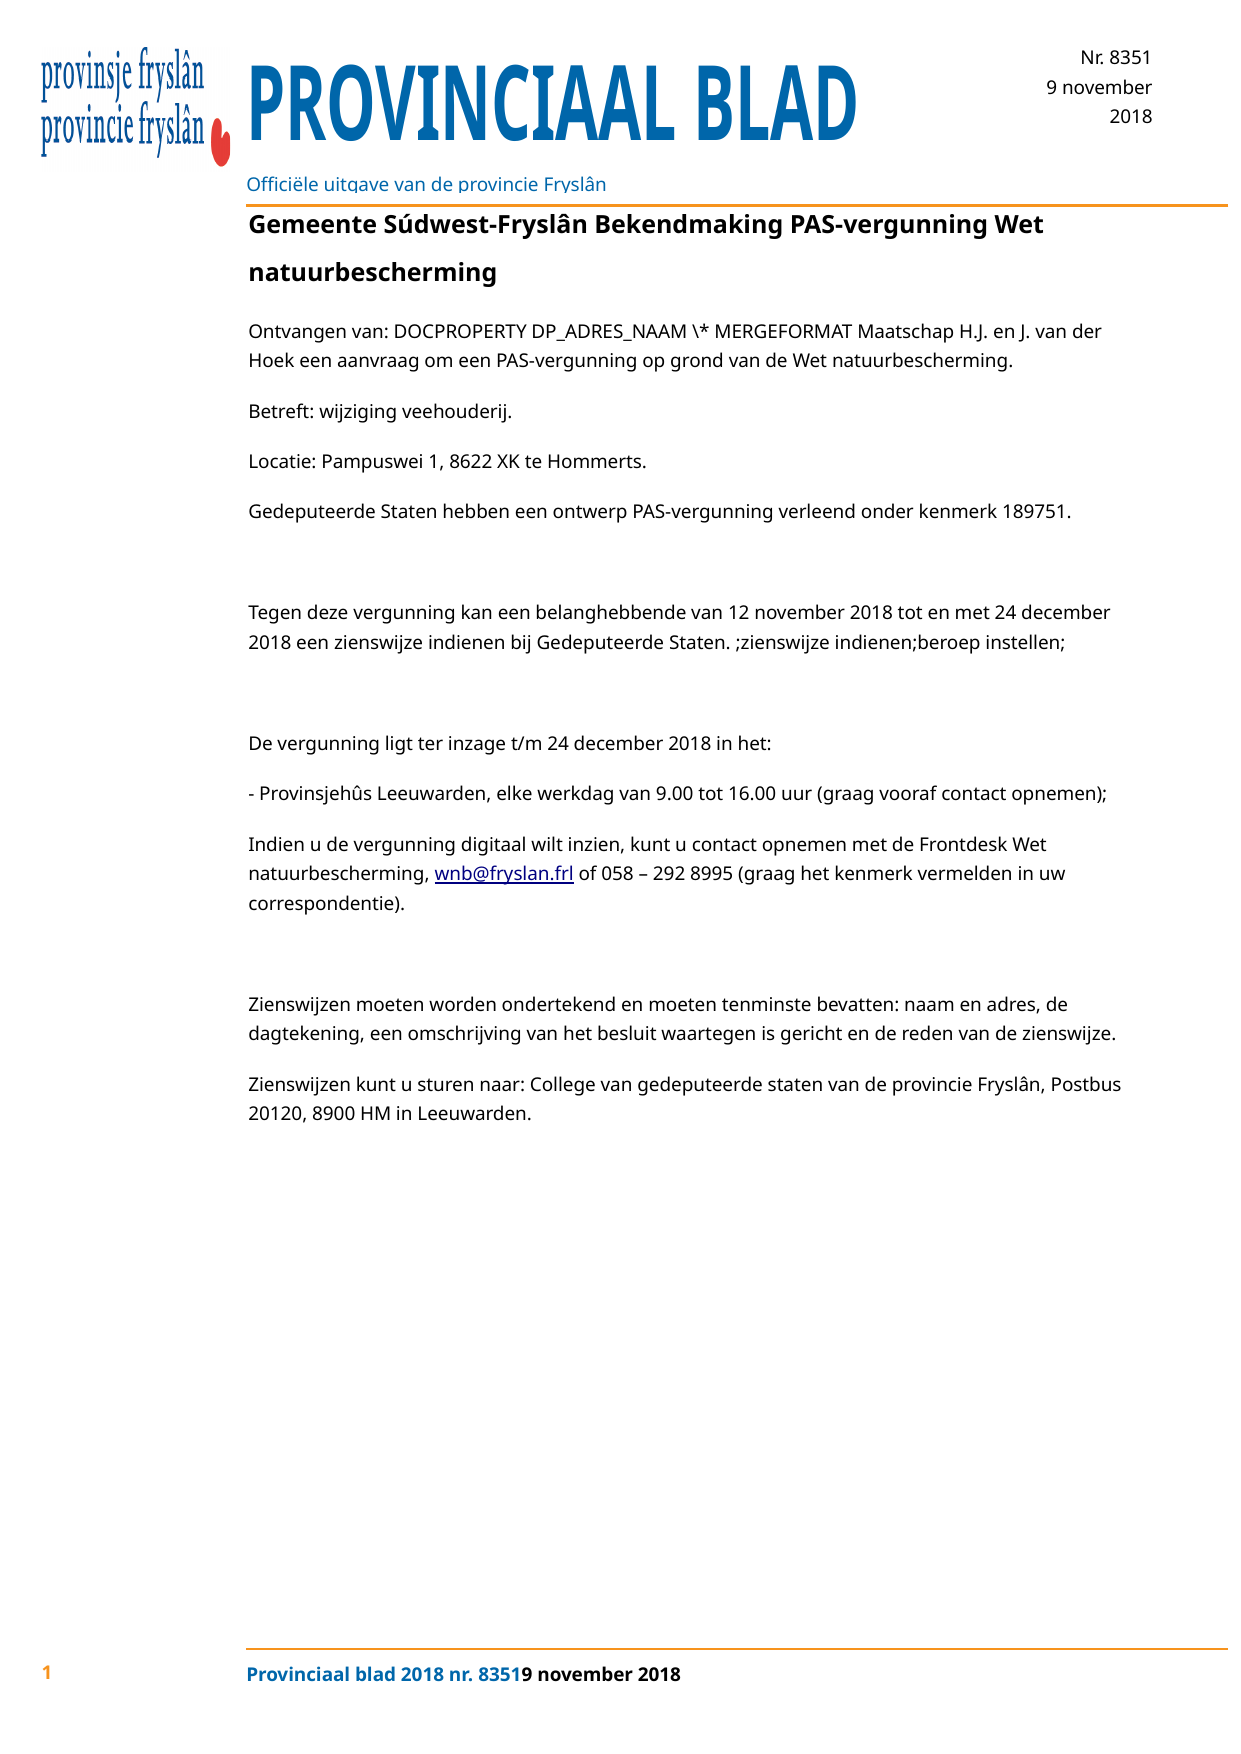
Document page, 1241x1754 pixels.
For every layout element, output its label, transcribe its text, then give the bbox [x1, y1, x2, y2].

text Gemeente Súdwest-Fryslân Bekendmaking PAS-vergunning Wet natuurbescherming [248, 207, 1152, 288]
text - Provinsjehûs Leeuwarden, elke werkdag van 9.00 tot 16.00 uur (graag vooraf contact opnemen); [248, 780, 1152, 806]
text Zienswijzen moeten worden ondertekend en moeten tenminste bevatten: naam en adres, de dagtekening, een omschrijving van het besluit waartegen is gericht en de reden van de zienswijze. [248, 991, 1152, 1046]
text Zienswijzen kunt u sturen naar: College van gedeputeerde staten van de provincie Fryslân, Postbus 20120, 8900 HM in Leeuwarden. [248, 1071, 1152, 1126]
text Ontvangen van: DOCPROPERTY DP_ADRES_NAAM \* MERGEFORMAT Maatschap H.J. en J. van der Hoek een aanvraag om een PAS-vergunning op grond van de Wet natuurbescherming. [248, 318, 1152, 373]
text Betreft: wijziging veehouderij. [248, 398, 1152, 424]
text Gedeputeerde Staten hebben een ontwerp PAS-vergunning verleend onder kenmerk 189751. [248, 499, 1152, 524]
text De vergunning ligt ter inzage t/m 24 december 2018 in het: [248, 730, 1152, 756]
text Tegen deze vergunning kan een belanghebbende van 12 november 2018 tot en met 24 december 2018 een zienswijze indienen bij Gedeputeerde Staten. ;zienswijze indienen;beroep instellen; [248, 599, 1152, 655]
picture [41, 47, 231, 172]
text Indien u de vergunning digitaal wilt inzien, kunt u contact opnemen met de Frontdesk Wet natuurbescherming, wnb@fryslan.frl of 058 – 292 8995 (graag het kenmerk vermelden in uw correspondentie). [248, 831, 1152, 916]
text Locatie: Pampuswei 1, 8622 XK te Hommerts. [248, 448, 1152, 474]
